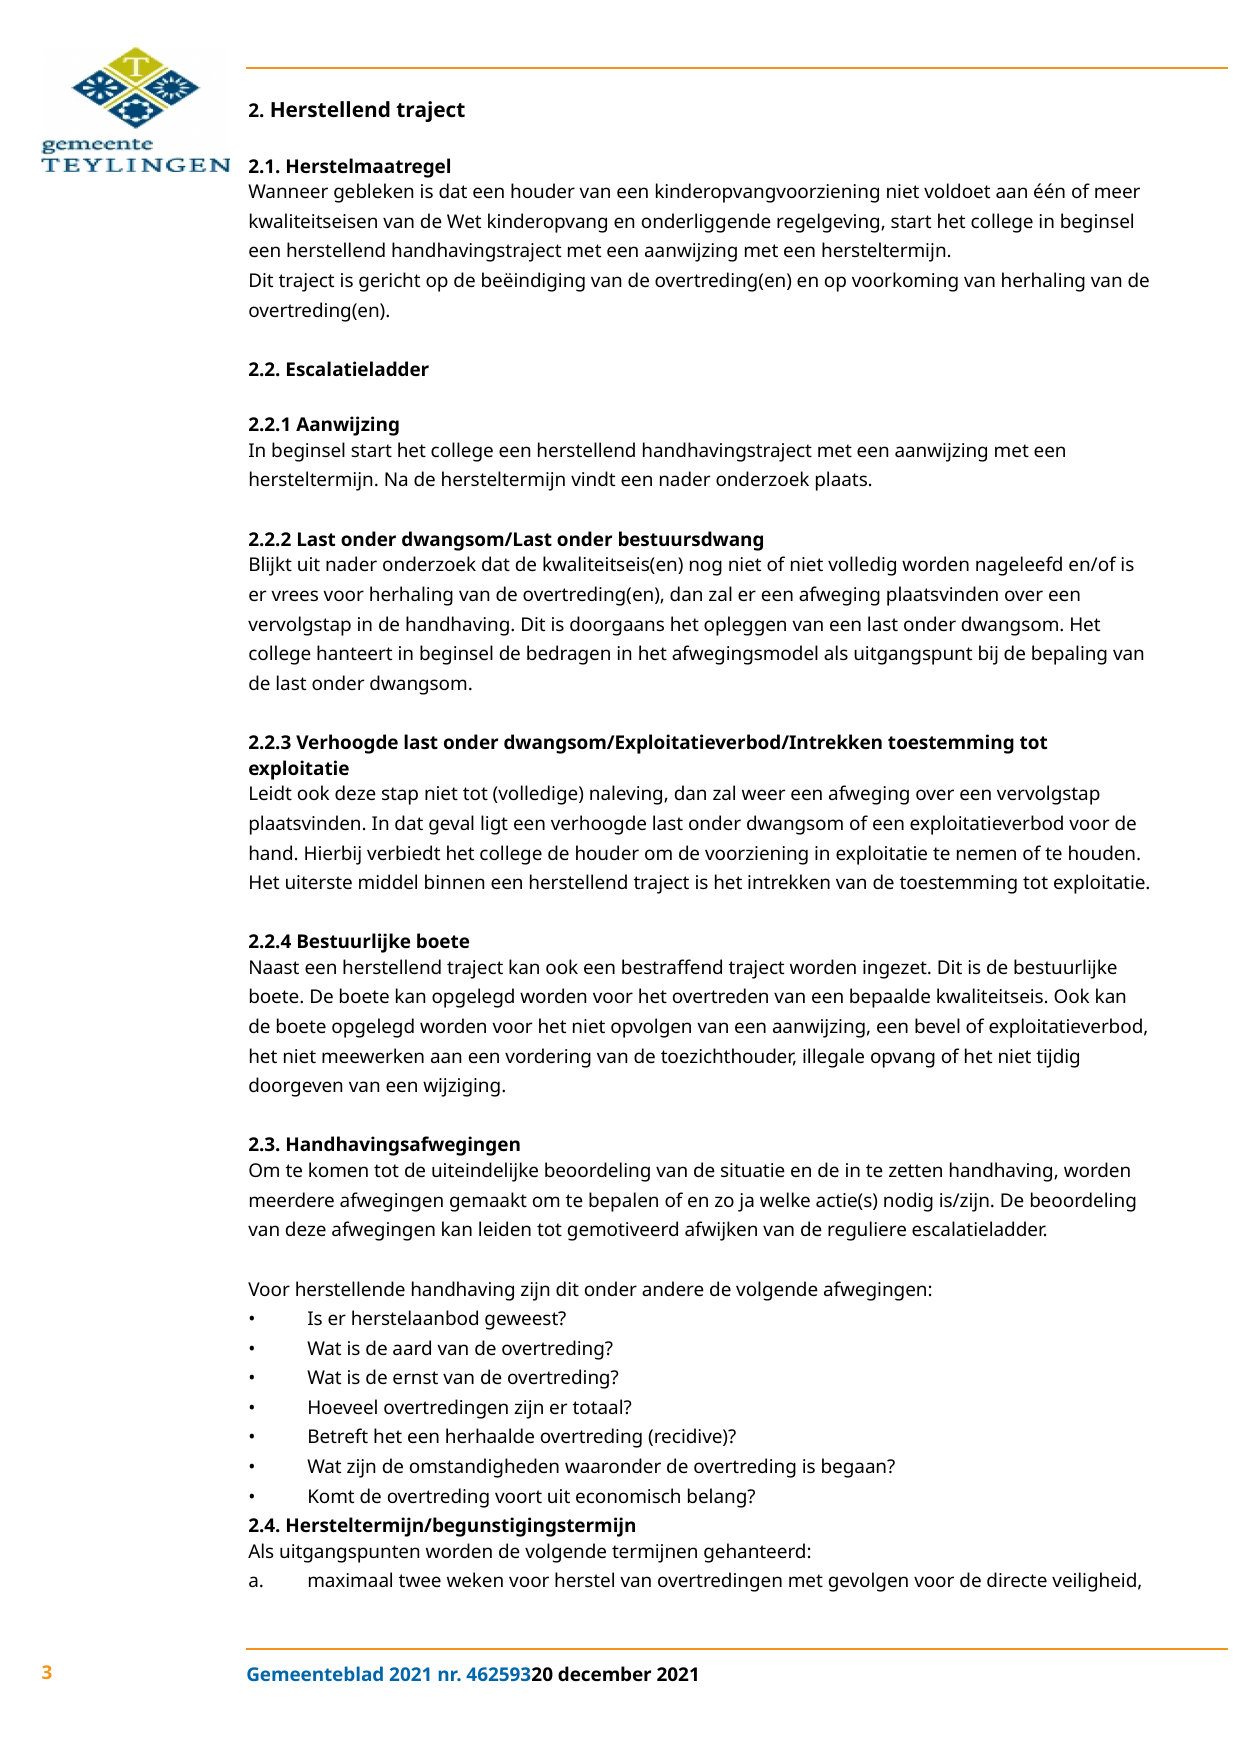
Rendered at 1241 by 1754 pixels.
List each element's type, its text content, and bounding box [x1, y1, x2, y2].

text Voor herstellende handhaving zijn dit onder andere de volgende afwegingen: [248, 1276, 1152, 1301]
text Om te komen tot de uiteindelijke beoordeling van de situatie en de in te zetten handhaving, worden meerdere afwegingen gemaakt om te bepalen of en zo ja welke actie(s) nodig is/zijn. De beoordeling van deze afwegingen kan leiden tot gemotiveerd afwijken van de reguliere escalatieladder. [248, 1157, 1152, 1242]
picture [41, 47, 231, 172]
text 2.2.4 Bestuurlijke boete [248, 928, 1152, 954]
text Dit traject is gericht op de beëindiging van de overtreding(en) en op voorkoming van herhaling van de overtreding(en). [248, 267, 1152, 323]
list Komt de overtreding voort uit economisch belang? [248, 1483, 1152, 1508]
text In beginsel start het college een herstellend handhavingstraject met een aanwijzing met een hersteltermijn. Na de hersteltermijn vindt een nader onderzoek plaats. [248, 437, 1152, 492]
text Als uitgangspunten worden de volgende termijnen gehanteerd: [248, 1538, 1152, 1564]
list Is er herstelaanbod geweest? [248, 1305, 1152, 1331]
text 2.2.2 Last onder dwangsom/Last onder bestuursdwang [248, 526, 1152, 552]
text 2.2. Escalatieladder [248, 356, 1152, 382]
list Wat is de aard van de overtreding? [248, 1335, 1152, 1361]
text Wanneer gebleken is dat een houder van een kinderopvangvoorziening niet voldoet aan één of meer kwaliteitseisen van de Wet kinderopvang en onderliggende regelgeving, start het college in beginsel een herstellend handhavingstraject met een aanwijzing met een hersteltermijn. [248, 178, 1152, 263]
list Hoeveel overtredingen zijn er totaal? [248, 1394, 1152, 1420]
text 2.2.3 Verhoogde last onder dwangsom/Exploitatieverbod/Intrekken toestemming tot exploitatie [248, 729, 1152, 781]
list Wat is de ernst van de overtreding? [248, 1364, 1152, 1390]
text Leidt ook deze stap niet tot (volledige) naleving, dan zal weer een afweging over een vervolgstap plaatsvinden. In dat geval ligt een verhoogde last onder dwangsom of een exploitatieverbod voor de hand. Hierbij verbiedt het college de houder om de voorziening in exploitatie te nemen of te houden. Het uiterste middel binnen een herstellend traject is het intrekken van de toestemming tot exploitatie. [248, 781, 1152, 895]
text Blijkt uit nader onderzoek dat de kwaliteitseis(en) nog niet of niet volledig worden nageleefd en/of is er vrees voor herhaling van de overtreding(en), dan zal er een afweging plaatsvinden over een vervolgstap in de handhaving. Dit is doorgaans het opleggen van een last onder dwangsom. Het college hanteert in beginsel de bedragen in het afwegingsmodel als uitgangspunt bij de bepaling van de last onder dwangsom. [248, 552, 1152, 696]
text 2. Herstellend traject [248, 95, 1152, 123]
list maximaal twee weken voor herstel van overtredingen met gevolgen voor de directe veiligheid, [248, 1568, 1152, 1593]
list Betreft het een herhaalde overtreding (recidive)? [248, 1424, 1152, 1449]
text 2.3. Handhavingsafwegingen [248, 1132, 1152, 1157]
list Wat zijn de omstandigheden waaronder de overtreding is begaan? [248, 1453, 1152, 1479]
text 2.1. Herstelmaatregel [248, 153, 1152, 178]
text 2.2.1 Aanwijzing [248, 411, 1152, 437]
text 2.4. Hersteltermijn/begunstigingstermijn [248, 1512, 1152, 1538]
text Naast een herstellend traject kan ook een bestraffend traject worden ingezet. Dit is de bestuurlijke boete. De boete kan opgelegd worden voor het overtreden van een bepaalde kwaliteitseis. Ook kan de boete opgelegd worden voor het niet opvolgen van een aanwijzing, een bevel of exploitatieverbod, het niet meewerken aan een vordering van de toezichthouder, illegale opvang of het niet tijdig doorgeven van een wijziging. [248, 954, 1152, 1098]
